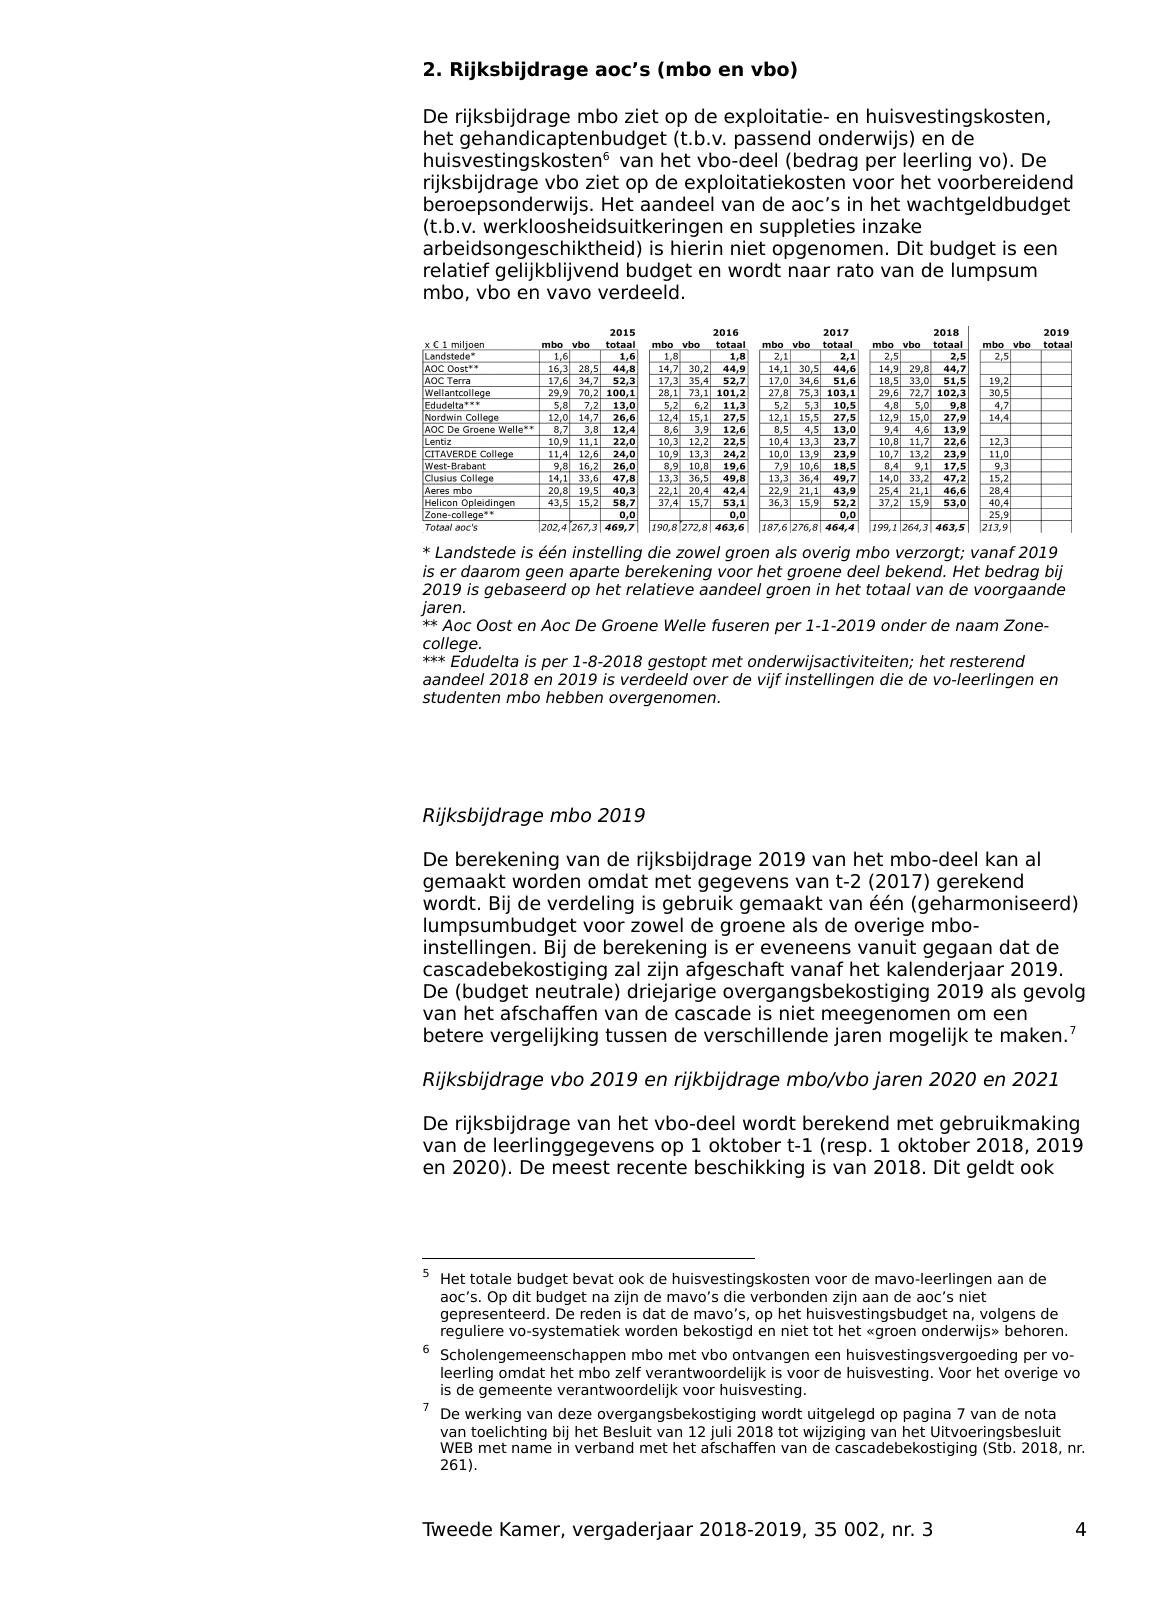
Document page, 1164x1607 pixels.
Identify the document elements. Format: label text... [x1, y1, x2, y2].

picture [422, 326, 1072, 533]
subtitle Rijksbijdrage mbo 2019 [422, 805, 1087, 827]
subtitle Rijksbijdrage vbo 2019 en rijkbijdrage mbo/vbo jaren 2020 en 2021 [422, 1069, 1087, 1091]
text Het totale budget bevat ook de huisvestingskosten voor de mavo-leerlingen aan de aoc’s. Op dit budget na zijn de mavo’s die verbonden zijn aan de aoc’s niet gepresenteerd. De reden is dat de mavo’s, op het huisvestingsbudget na, volgens de reguliere vo-systematiek worden bekostigd en niet tot het «groen onderwijs» behoren. [422, 1267, 1087, 1340]
text * Landstede is één instelling die zowel groen als overig mbo verzorgt; vanaf 2019 is er daarom geen aparte berekening voor het groene deel bekend. Het bedrag bij 2019 is gebaseerd op het relatieve aandeel groen in het totaal van de voorgaande jaren. [422, 544, 1072, 617]
text *** Edudelta is per 1-8-2018 gestopt met onderwijsactiviteiten; het resterend aandeel 2018 en 2019 is verdeeld over de vijf instellingen die de vo-leerlingen en studenten mbo hebben overgenomen. [422, 653, 1072, 708]
text ** Aoc Oost en Aoc De Groene Welle fuseren per 1-1-2019 onder de naam Zone-college. [422, 617, 1072, 653]
text De rijksbijdrage van het vbo-deel wordt berekend met gebruikmaking van de leerlinggegevens op 1 oktober t-1 (resp. 1 oktober 2018, 2019 en 2020). De meest recente beschikking is van 2018. Dit geldt ook [422, 1113, 1087, 1179]
text Scholengemeenschappen mbo met vbo ontvangen een huisvestingsvergoeding per vo-leerling omdat het mbo zelf verantwoordelijk is voor de huisvesting. Voor het overige vo is de gemeente verantwoordelijk voor huisvesting. [422, 1343, 1087, 1399]
text De rijksbijdrage mbo ziet op de exploitatie- en huisvestingskosten, het gehandicaptenbudget (t.b.v. passend onderwijs) en de huisvestingskosten van het vbo-deel (bedrag per leerling vo). De rijksbijdrage vbo ziet op de exploitatiekosten voor het voorbereidend beroepsonderwijs. Het aandeel van de aoc’s in het wachtgeldbudget (t.b.v. werkloosheidsuitkeringen en suppleties inzake arbeidsongeschiktheid) is hierin niet opgenomen. Dit budget is een relatief gelijkblijvend budget en wordt naar rato van de lumpsum mbo, vbo en vavo verdeeld. [422, 106, 1087, 304]
subtitle 2. Rijksbijdrage aoc’s (mbo en vbo) [422, 59, 1087, 81]
text De werking van deze overgangsbekostiging wordt uitgelegd op pagina 7 van de nota van toelichting bij het Besluit van 12 juli 2018 tot wijziging van het Uitvoeringsbesluit WEB met name in verband met het afschaffen van de cascadebekostiging (Stb. 2018, nr. 261). [422, 1402, 1087, 1474]
text De berekening van de rijksbijdrage 2019 van het mbo-deel kan al gemaakt worden omdat met gegevens van t-2 (2017) gerekend wordt. Bij de verdeling is gebruik gemaakt van één (geharmoniseerd) lumpsumbudget voor zowel de groene als de overige mbo-instellingen. Bij de berekening is er eveneens vanuit gegaan dat de cascadebekostiging zal zijn afgeschaft vanaf het kalenderjaar 2019. De (budget neutrale) driejarige overgangsbekostiging 2019 als gevolg van het afschaffen van de cascade is niet meegenomen om een betere vergelijking tussen de verschillende jaren mogelijk te maken. [422, 849, 1087, 1047]
